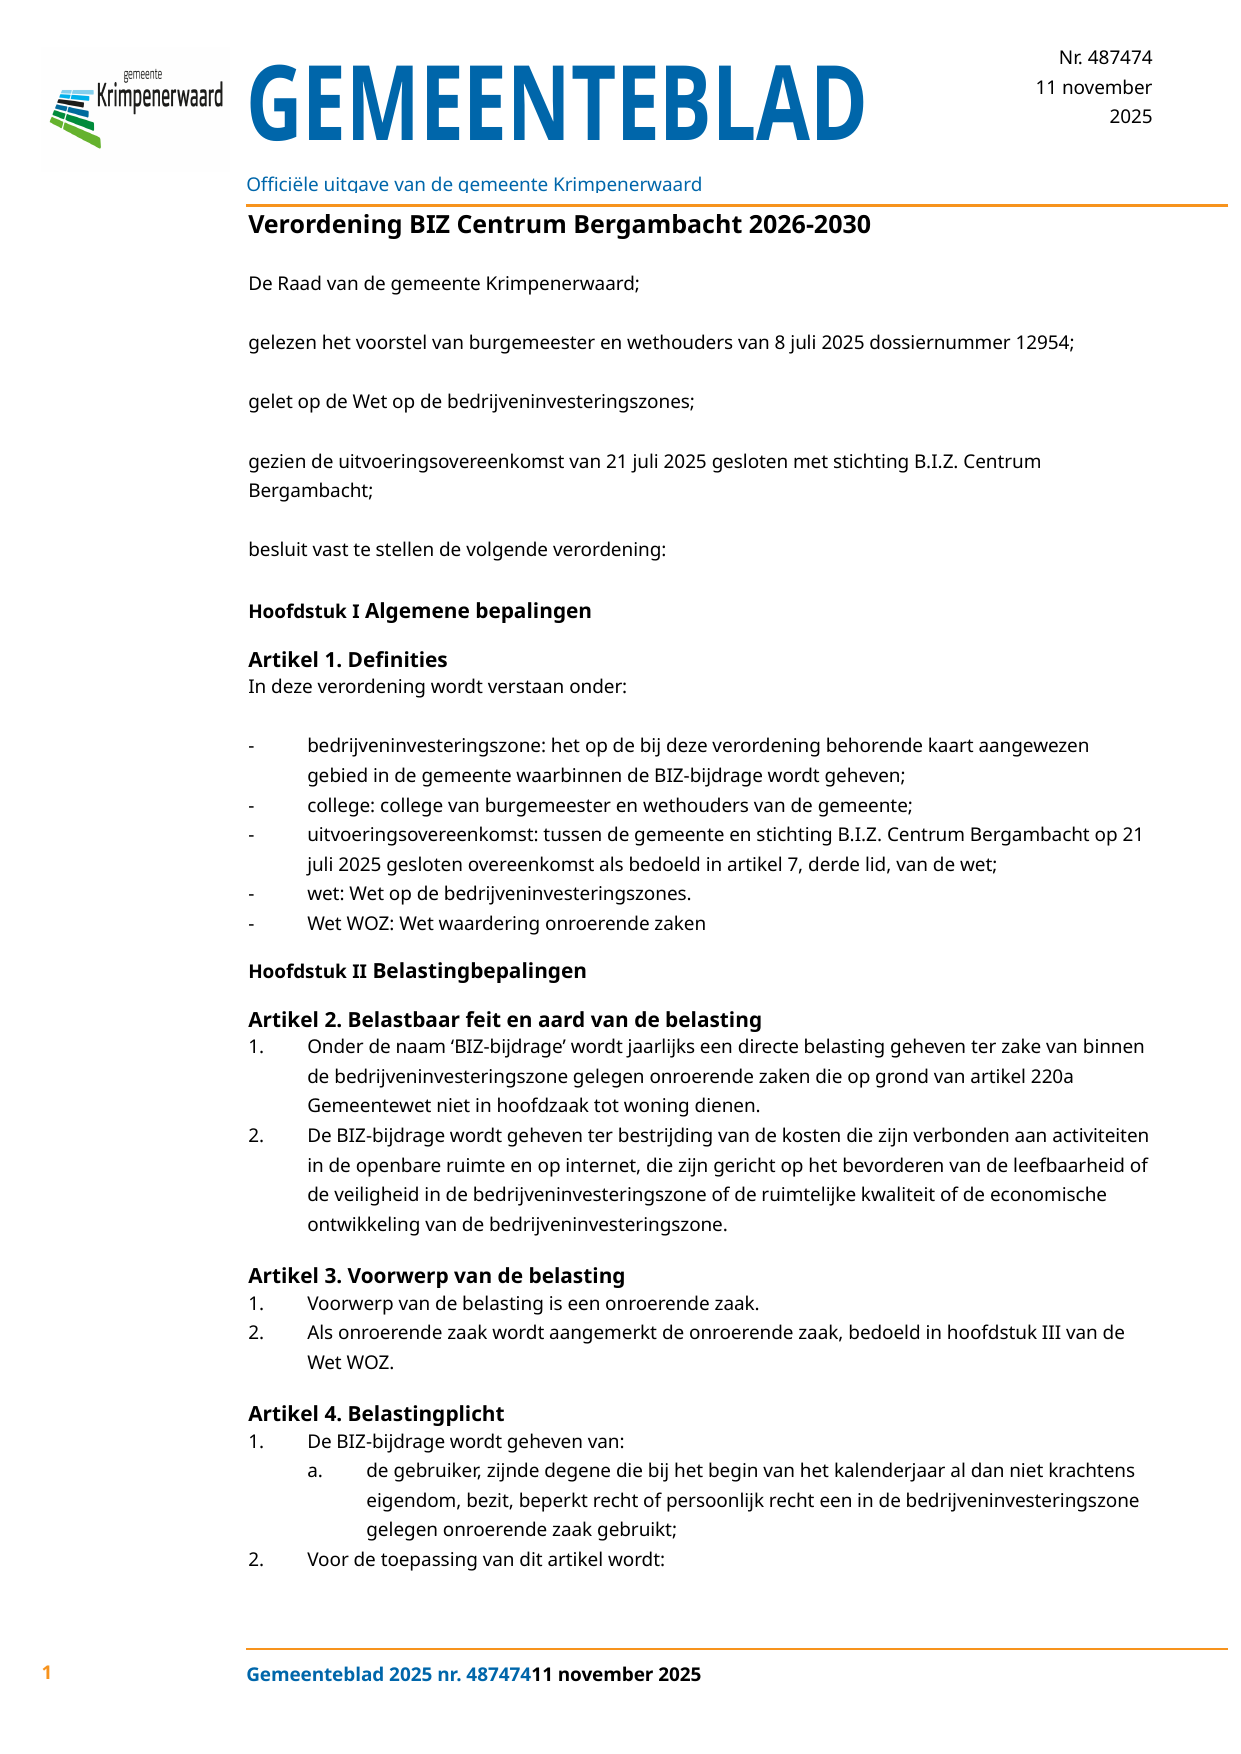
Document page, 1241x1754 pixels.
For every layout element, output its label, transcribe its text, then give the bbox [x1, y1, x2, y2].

list De BIZ-bijdrage wordt geheven van: [248, 1428, 1152, 1453]
text Artikel 3. Voorwerp van de belasting [248, 1261, 1152, 1290]
text Verordening BIZ Centrum Bergambacht 2026-2030 [248, 207, 1152, 241]
list de gebruiker, zijnde degene die bij het begin van het kalenderjaar al dan niet krachtens eigendom, bezit, beperkt recht of persoonlijk recht een in de bedrijveninvesteringszone gelegen onroerende zaak gebruikt; [307, 1457, 1152, 1542]
list De BIZ-bijdrage wordt geheven ter bestrijding van de kosten die zijn verbonden aan activiteiten in de openbare ruimte en op internet, die zijn gericht op het bevorderen van de leefbaarheid of de veiligheid in de bedrijveninvesteringszone of de ruimtelijke kwaliteit of de economische ontwikkeling van de bedrijveninvesteringszone. [248, 1122, 1152, 1237]
list Voor de toepassing van dit artikel wordt: [248, 1546, 1152, 1572]
list wet: Wet op de bedrijveninvesteringszones. [248, 881, 1152, 906]
list uitvoeringsovereenkomst: tussen de gemeente en stichting B.I.Z. Centrum Bergambacht op 21 juli 2025 gesloten overeenkomst als bedoeld in artikel 7, derde lid, van de wet; [248, 821, 1152, 877]
text Hoofdstuk I Algemene bepalingen [248, 596, 1152, 624]
text Artikel 4. Belastingplicht [248, 1399, 1152, 1428]
list bedrijveninvesteringszone: het op de bij deze verordening behorende kaart aangewezen gebied in de gemeente waarbinnen de BIZ-bijdrage wordt geheven; [248, 733, 1152, 788]
list Voorwerp van de belasting is een onroerende zaak. [248, 1290, 1152, 1316]
text gezien de uitvoeringsovereenkomst van 21 juli 2025 gesloten met stichting B.I.Z. Centrum Bergambacht; [248, 448, 1152, 503]
text In deze verordening wordt verstaan onder: [248, 673, 1152, 699]
text Artikel 2. Belastbaar feit en aard van de belasting [248, 1005, 1152, 1033]
text Hoofdstuk II Belastingbepalingen [248, 956, 1152, 984]
list Onder de naam ‘BIZ-bijdrage’ wordt jaarlijks een directe belasting geheven ter zake van binnen de bedrijveninvesteringszone gelegen onroerende zaken die op grond van artikel 220a Gemeentewet niet in hoofdzaak tot woning dienen. [248, 1033, 1152, 1118]
text De Raad van de gemeente Krimpenerwaard; [248, 270, 1152, 296]
text gelet op de Wet op de bedrijveninvesteringszones; [248, 389, 1152, 414]
text besluit vast te stellen de volgende verordening: [248, 537, 1152, 562]
picture [41, 47, 231, 172]
text gelezen het voorstel van burgemeester en wethouders van 8 juli 2025 dossiernummer 12954; [248, 329, 1152, 355]
list college: college van burgemeester en wethouders van de gemeente; [248, 792, 1152, 817]
text Artikel 1. Definities [248, 645, 1152, 673]
list Als onroerende zaak wordt aangemerkt de onroerende zaak, bedoeld in hoofdstuk III van de Wet WOZ. [248, 1319, 1152, 1375]
list Wet WOZ: Wet waardering onroerende zaken [248, 910, 1152, 936]
